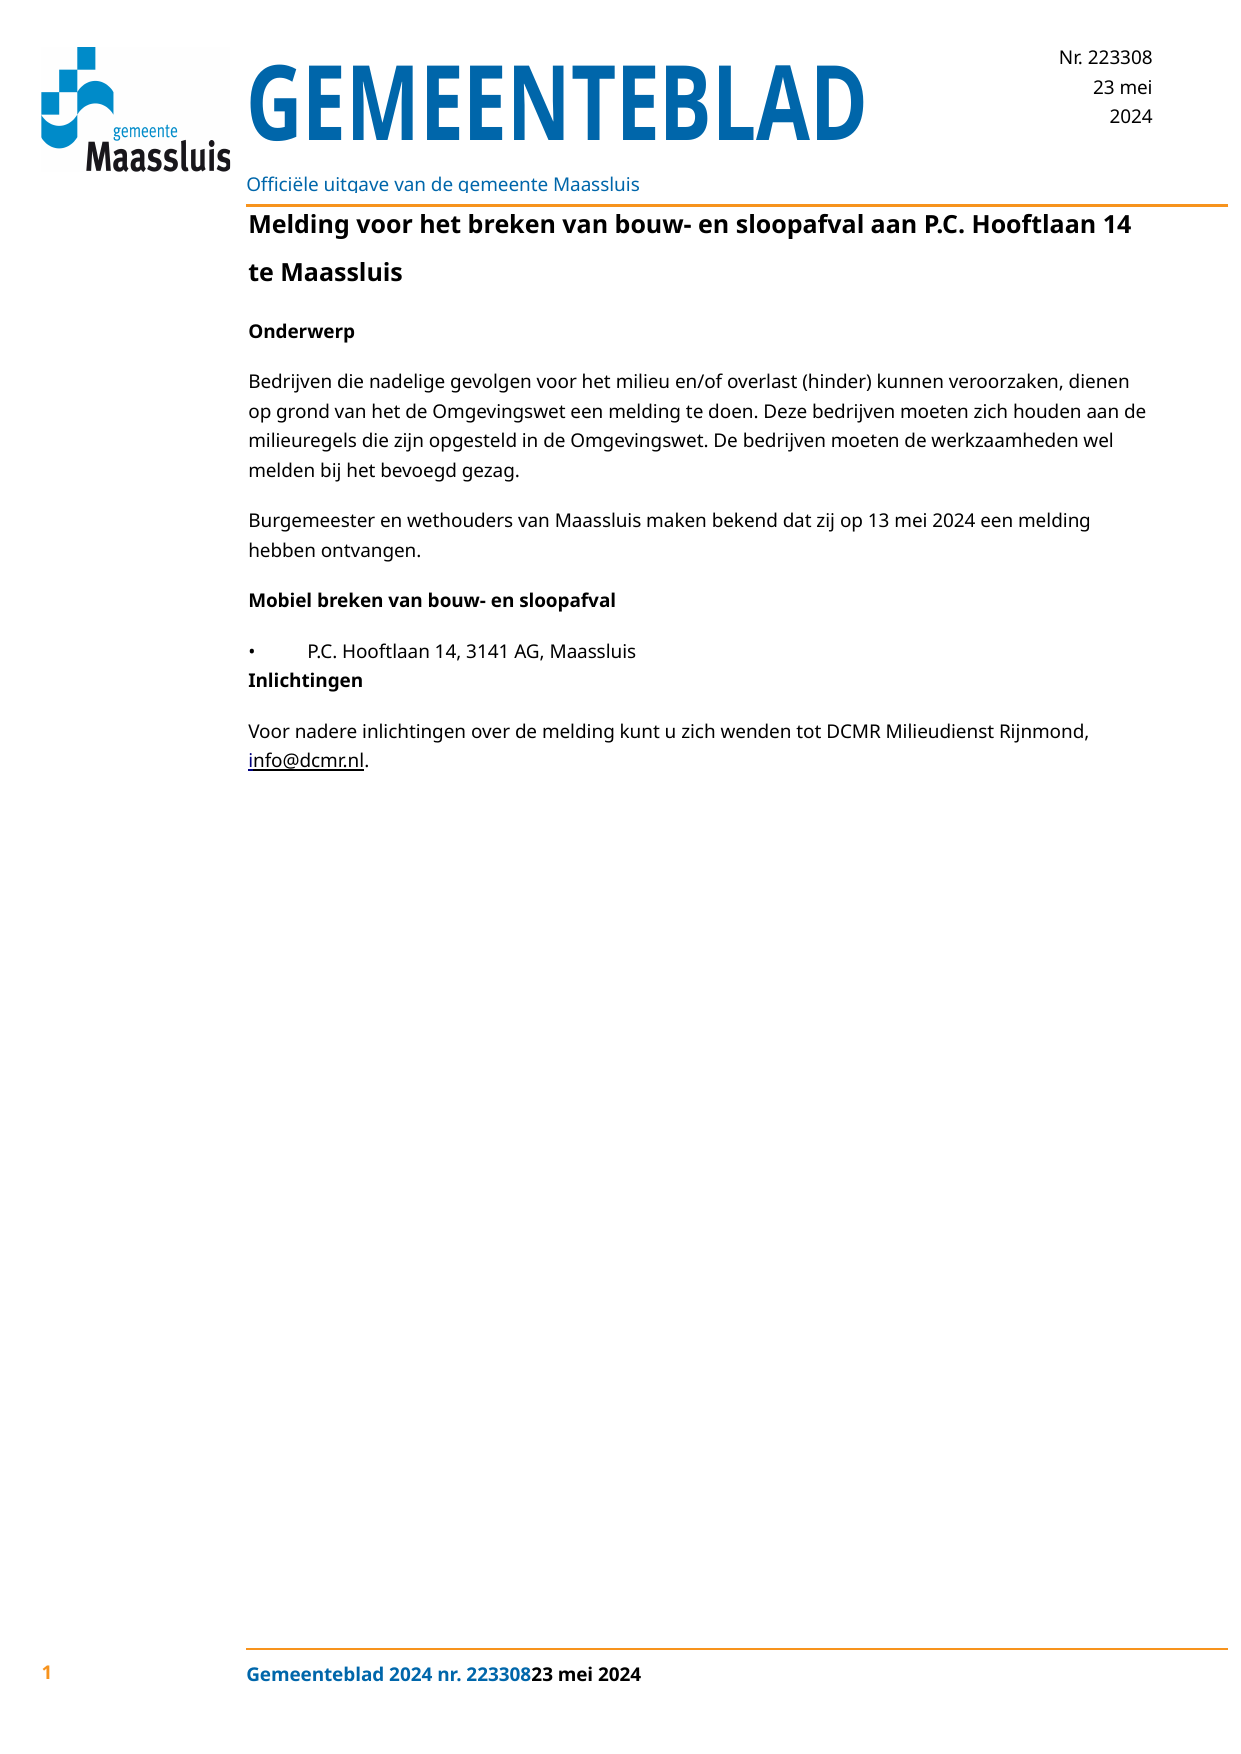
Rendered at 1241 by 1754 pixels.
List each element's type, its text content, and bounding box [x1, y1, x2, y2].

text Melding voor het breken van bouw- en sloopafval aan P.C. Hooftlaan 14 te Maassluis [248, 207, 1152, 288]
text Voor nadere inlichtingen over de melding kunt u zich wenden tot DCMR Milieudienst Rijnmond, info@dcmr.nl. [248, 718, 1152, 773]
text Mobiel breken van bouw- en sloopafval [248, 587, 1152, 613]
text Inlichtingen [248, 667, 1152, 693]
text Burgemeester en wethouders van Maassluis maken bekend dat zij op 13 mei 2024 een melding hebben ontvangen. [248, 507, 1152, 563]
picture [41, 47, 231, 172]
text Bedrijven die nadelige gevolgen voor het milieu en/of overlast (hinder) kunnen veroorzaken, dienen op grond van het de Omgevingswet een melding te doen. Deze bedrijven moeten zich houden aan de milieuregels die zijn opgesteld in de Omgevingswet. De bedrijven moeten de werkzaamheden wel melden bij het bevoegd gezag. [248, 368, 1152, 483]
picture [41, 47, 77, 92]
list P.C. Hooftlaan 14, 3141 AG, Maassluis [248, 638, 1152, 664]
text Onderwerp [248, 318, 1152, 344]
